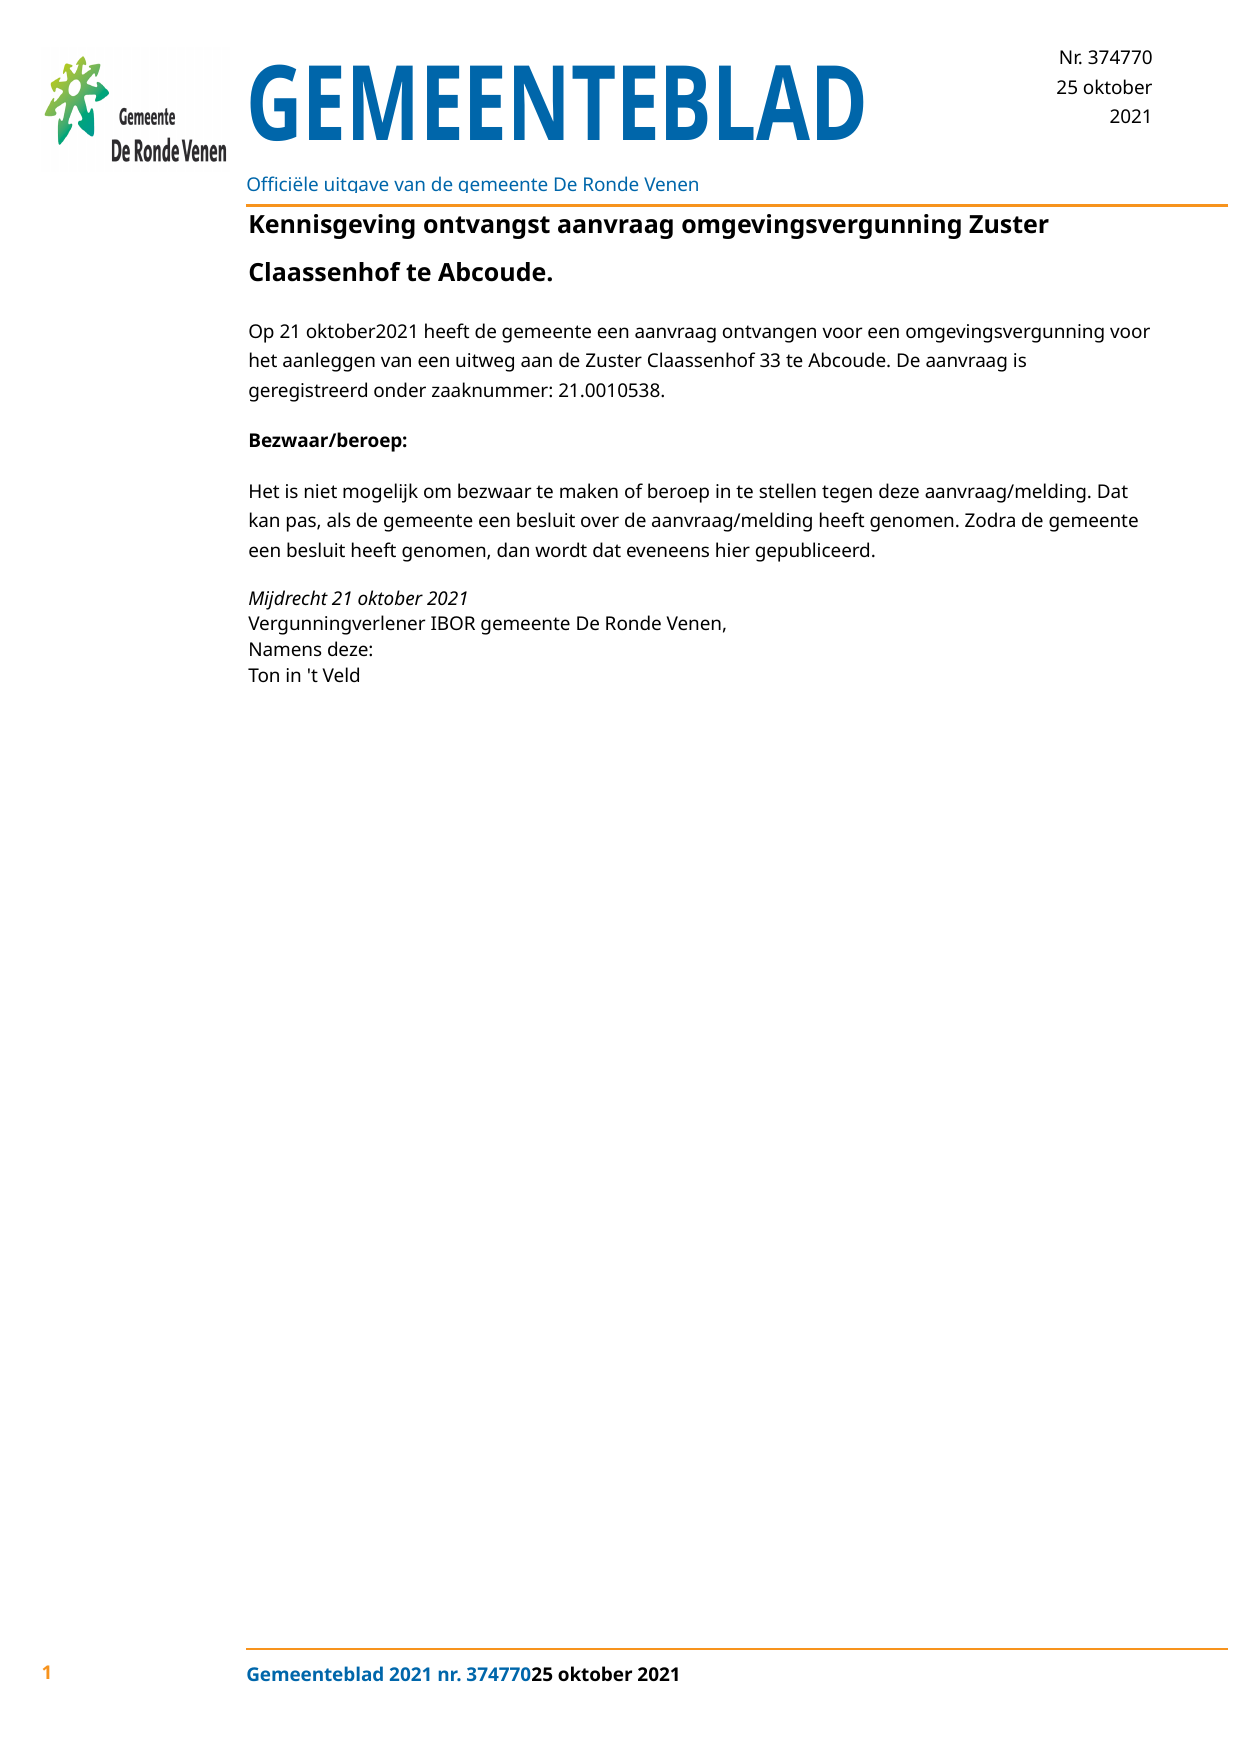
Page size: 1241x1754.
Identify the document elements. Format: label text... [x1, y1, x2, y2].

text Op 21 oktober2021 heeft de gemeente een aanvraag ontvangen voor een omgevingsvergunning voor het aanleggen van een uitweg aan de Zuster Claassenhof 33 te Abcoude. De aanvraag is geregistreerd onder zaaknummer: 21.0010538. [248, 318, 1152, 403]
text Het is niet mogelijk om bezwaar te maken of beroep in te stellen tegen deze aanvraag/melding. Dat kan pas, als de gemeente een besluit over de aanvraag/melding heeft genomen. Zodra de gemeente een besluit heeft genomen, dan wordt dat eveneens hier gepubliceerd. [248, 478, 1152, 563]
text Mijdrecht 21 oktober 2021 [248, 585, 1152, 611]
picture [41, 47, 231, 172]
text Vergunningverlener IBOR gemeente De Ronde Venen, [248, 611, 1152, 636]
text Namens deze: [248, 636, 1152, 662]
text Kennisgeving ontvangst aanvraag omgevingsvergunning Zuster Claassenhof te Abcoude. [248, 207, 1152, 288]
text Ton in 't Veld [248, 662, 1152, 688]
text Bezwaar/beroep: [248, 427, 1152, 453]
